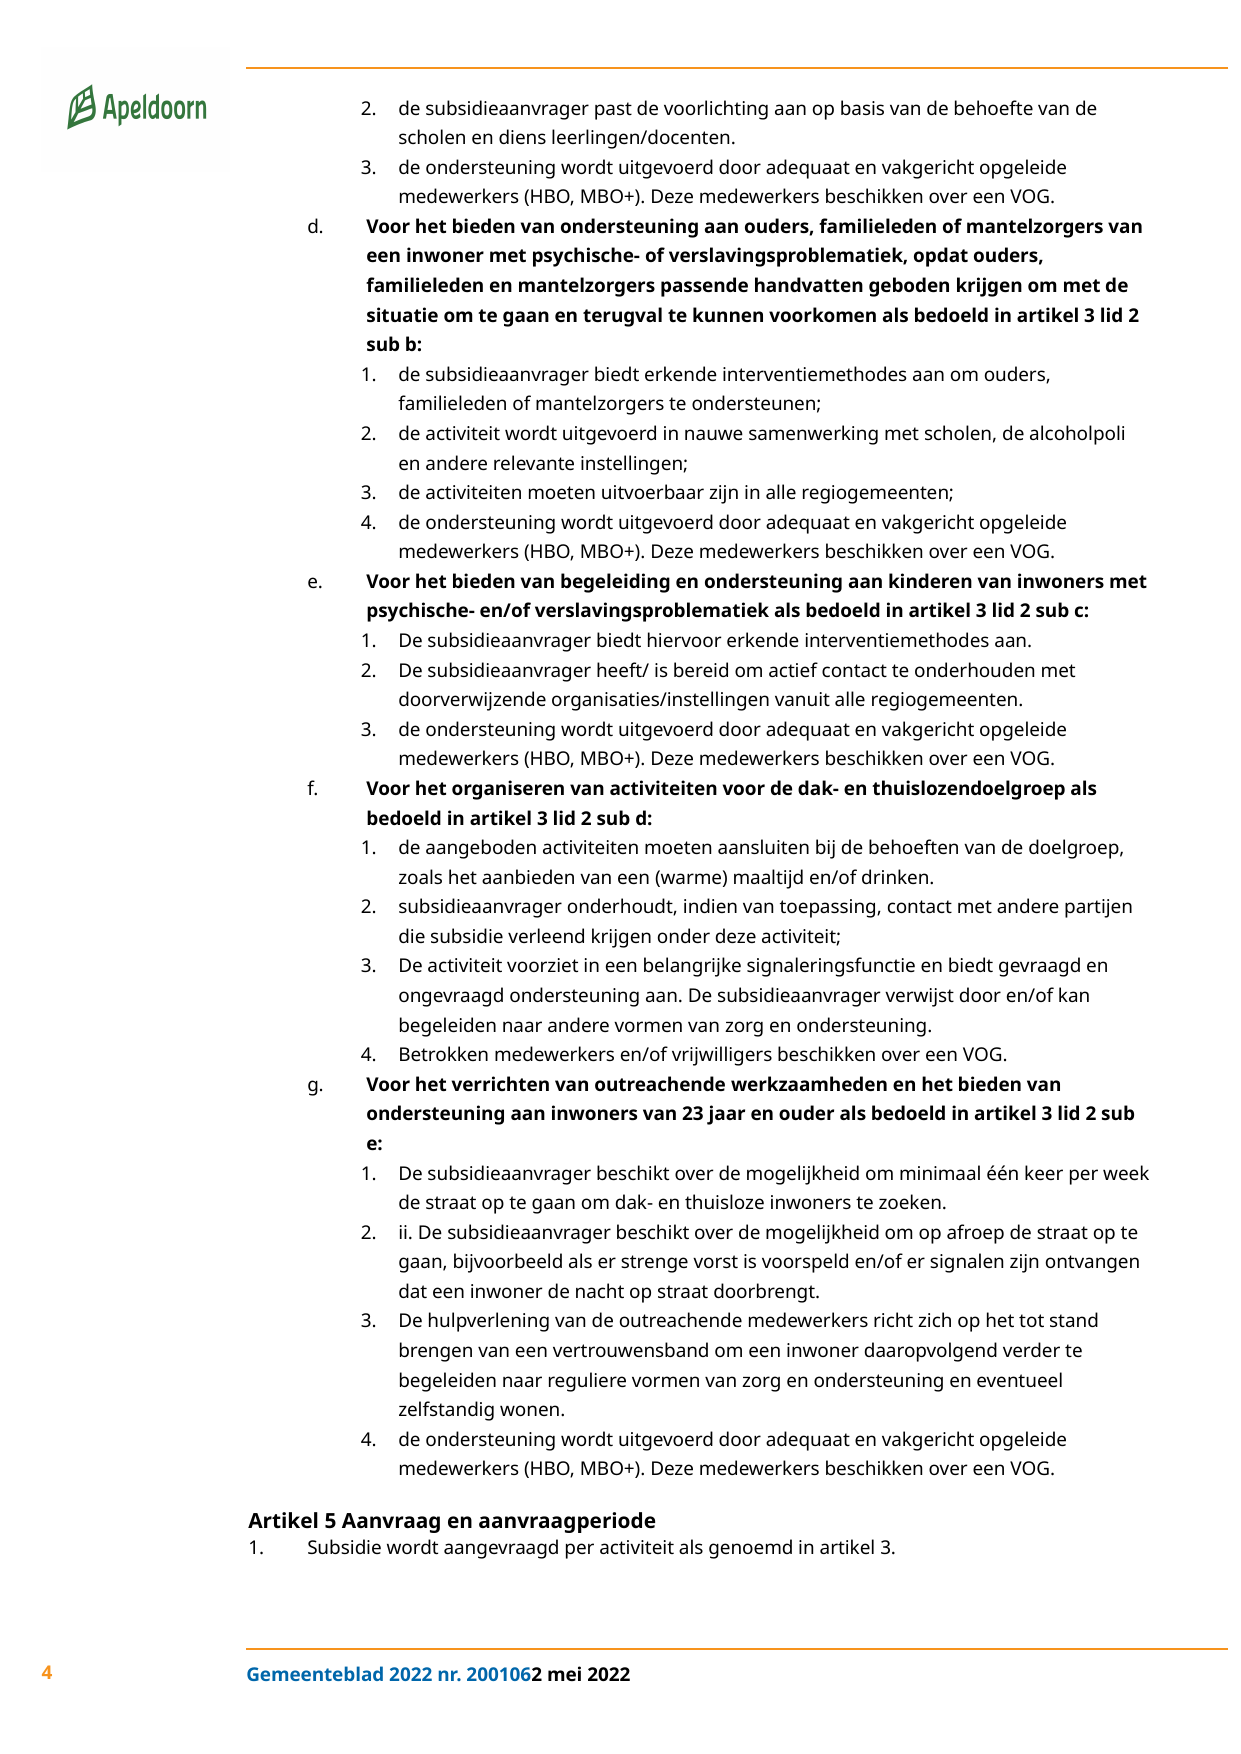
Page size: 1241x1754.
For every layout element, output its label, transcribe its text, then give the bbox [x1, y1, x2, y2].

list Voor het bieden van begeleiding en ondersteuning aan kinderen van inwoners met psychische- en/of verslavingsproblematiek als bedoeld in artikel 3 lid 2 sub c: [307, 568, 1152, 623]
list ii. De subsidieaanvrager beschikt over de mogelijkheid om op afroep de straat op te gaan, bijvoorbeeld als er strenge vorst is voorspeld en/of er signalen zijn ontvangen dat een inwoner de nacht op straat doorbrengt. [361, 1219, 1152, 1304]
list de activiteiten moeten uitvoerbaar zijn in alle regiogemeenten; [361, 479, 1152, 505]
list de aangeboden activiteiten moeten aansluiten bij de behoeften van de doelgroep, zoals het aanbieden van een (warme) maaltijd en/of drinken. [361, 834, 1152, 890]
list Voor het verrichten van outreachende werkzaamheden en het bieden van ondersteuning aan inwoners van 23 jaar en ouder als bedoeld in artikel 3 lid 2 sub e: [307, 1071, 1152, 1156]
picture [41, 47, 231, 172]
list De subsidieaanvrager heeft/ is bereid om actief contact te onderhouden met doorverwijzende organisaties/instellingen vanuit alle regiogemeenten. [361, 657, 1152, 712]
list De subsidieaanvrager biedt hiervoor erkende interventiemethodes aan. [361, 627, 1152, 653]
text Artikel 5 Aanvraag en aanvraagperiode [248, 1506, 1152, 1534]
list Betrokken medewerkers en/of vrijwilligers beschikken over een VOG. [361, 1041, 1152, 1067]
list Voor het organiseren van activiteiten voor de dak- en thuislozendoelgroep als bedoeld in artikel 3 lid 2 sub d: [307, 775, 1152, 831]
list de subsidieaanvrager biedt erkende interventiemethodes aan om ouders, familieleden of mantelzorgers te ondersteunen; [361, 361, 1152, 416]
list De subsidieaanvrager beschikt over de mogelijkheid om minimaal één keer per week de straat op te gaan om dak- en thuisloze inwoners te zoeken. [361, 1160, 1152, 1215]
list de ondersteuning wordt uitgevoerd door adequaat en vakgericht opgeleide medewerkers (HBO, MBO+). Deze medewerkers beschikken over een VOG. [361, 1426, 1152, 1481]
list de ondersteuning wordt uitgevoerd door adequaat en vakgericht opgeleide medewerkers (HBO, MBO+). Deze medewerkers beschikken over een VOG. [361, 154, 1152, 209]
list Voor het bieden van ondersteuning aan ouders, familieleden of mantelzorgers van een inwoner met psychische- of verslavingsproblematiek, opdat ouders, familieleden en mantelzorgers passende handvatten geboden krijgen om met de situatie om te gaan en terugval te kunnen voorkomen als bedoeld in artikel 3 lid 2 sub b: [307, 213, 1152, 357]
list de subsidieaanvrager past de voorlichting aan op basis van de behoefte van de scholen en diens leerlingen/docenten. [361, 95, 1152, 150]
list de ondersteuning wordt uitgevoerd door adequaat en vakgericht opgeleide medewerkers (HBO, MBO+). Deze medewerkers beschikken over een VOG. [361, 509, 1152, 564]
list De activiteit voorziet in een belangrijke signaleringsfunctie en biedt gevraagd en ongevraagd ondersteuning aan. De subsidieaanvrager verwijst door en/of kan begeleiden naar andere vormen van zorg en ondersteuning. [361, 953, 1152, 1038]
list De hulpverlening van de outreachende medewerkers richt zich op het tot stand brengen van een vertrouwensband om een inwoner daaropvolgend verder te begeleiden naar reguliere vormen van zorg en ondersteuning en eventueel zelfstandig wonen. [361, 1308, 1152, 1422]
list de activiteit wordt uitgevoerd in nauwe samenwerking met scholen, de alcoholpoli en andere relevante instellingen; [361, 420, 1152, 476]
list Subsidie wordt aangevraagd per activiteit als genoemd in artikel 3. [248, 1534, 1152, 1560]
list subsidieaanvrager onderhoudt, indien van toepassing, contact met andere partijen die subsidie verleend krijgen onder deze activiteit; [361, 893, 1152, 949]
list de ondersteuning wordt uitgevoerd door adequaat en vakgericht opgeleide medewerkers (HBO, MBO+). Deze medewerkers beschikken over een VOG. [361, 716, 1152, 771]
